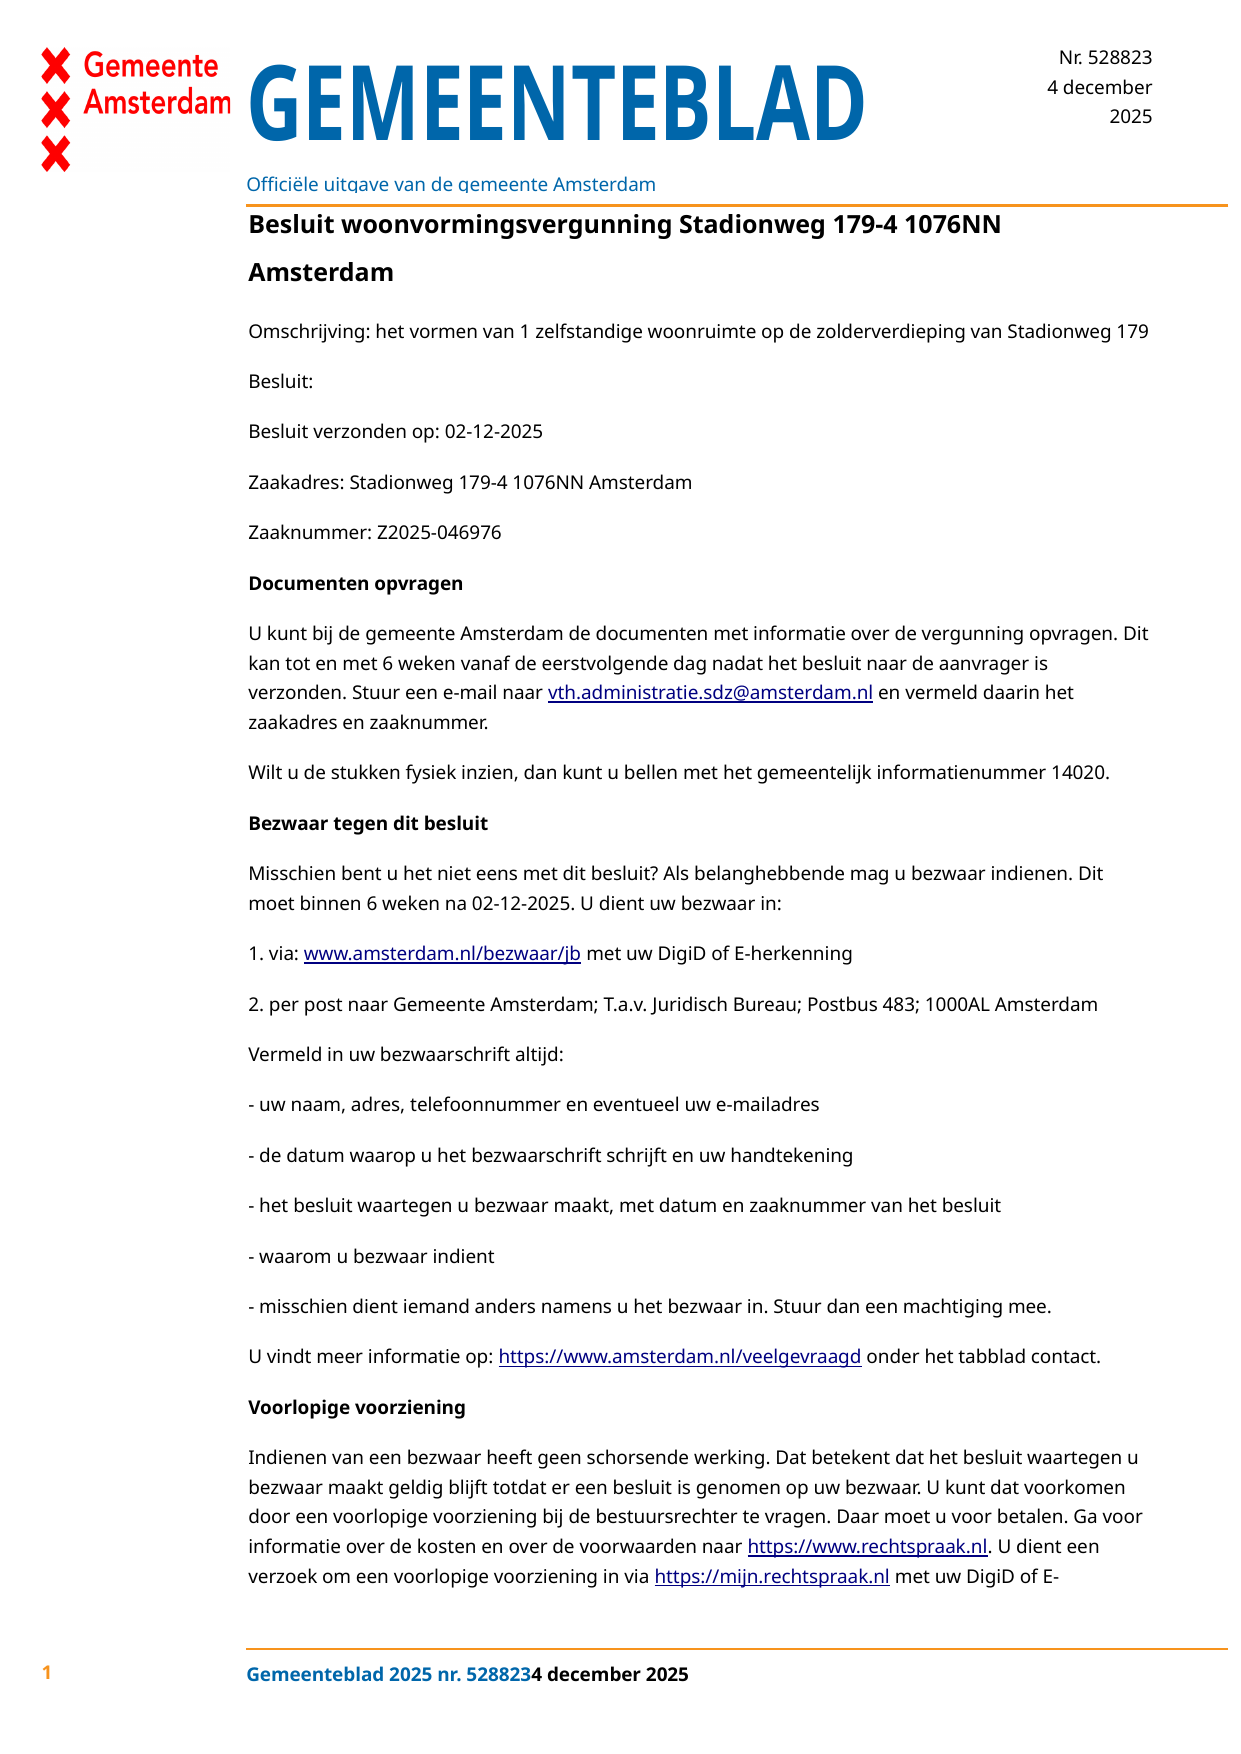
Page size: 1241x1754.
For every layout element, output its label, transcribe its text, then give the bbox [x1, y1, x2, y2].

text Wilt u de stukken fysiek inzien, dan kunt u bellen met het gemeentelijk informatienummer 14020. [248, 759, 1152, 785]
text Indienen van een bezwaar heeft geen schorsende werking. Dat betekent dat het besluit waartegen u bezwaar maakt geldig blijft totdat er een besluit is genomen op uw bezwaar. U kunt dat voorkomen door een voorlopige voorziening bij de bestuursrechter te vragen. Daar moet u voor betalen. Ga voor informatie over de kosten en over de voorwaarden naar https://www.rechtspraak.nl. U dient een verzoek om een voorlopige voorziening in via https://mijn.rechtspraak.nl met uw DigiD of E- [248, 1444, 1152, 1589]
text U kunt bij de gemeente Amsterdam de documenten met informatie over de vergunning opvragen. Dit kan tot en met 6 weken vanaf de eerstvolgende dag nadat het besluit naar de aanvrager is verzonden. Stuur een e-mail naar vth.administratie.sdz@amsterdam.nl en vermeld daarin het zaakadres en zaaknummer. [248, 620, 1152, 735]
text - de datum waarop u het bezwaarschrift schrijft en uw handtekening [248, 1142, 1152, 1168]
text - waarom u bezwaar indient [248, 1243, 1152, 1269]
text 2. per post naar Gemeente Amsterdam; T.a.v. Juridisch Bureau; Postbus 483; 1000AL Amsterdam [248, 991, 1152, 1017]
text Bezwaar tegen dit besluit [248, 810, 1152, 836]
text 1. via: www.amsterdam.nl/bezwaar/jb met uw DigiD of E-herkenning [248, 940, 1152, 966]
text Besluit verzonden op: 02-12-2025 [248, 419, 1152, 444]
text Vermeld in uw bezwaarschrift altijd: [248, 1041, 1152, 1067]
text Zaakadres: Stadionweg 179-4 1076NN Amsterdam [248, 469, 1152, 495]
text - uw naam, adres, telefoonnummer en eventueel uw e-mailadres [248, 1092, 1152, 1117]
text U vindt meer informatie op: https://www.amsterdam.nl/veelgevraagd onder het tabblad contact. [248, 1344, 1152, 1369]
text Misschien bent u het niet eens met dit besluit? Als belanghebbende mag u bezwaar indienen. Dit moet binnen 6 weken na 02-12-2025. U dient uw bezwaar in: [248, 860, 1152, 916]
picture [41, 47, 231, 172]
text Voorlopige voorziening [248, 1394, 1152, 1420]
text - misschien dient iemand anders namens u het bezwaar in. Stuur dan een machtiging mee. [248, 1293, 1152, 1319]
text - het besluit waartegen u bezwaar maakt, met datum en zaaknummer van het besluit [248, 1192, 1152, 1218]
text Omschrijving: het vormen van 1 zelfstandige woonruimte op de zolderverdieping van Stadionweg 179 [248, 318, 1152, 344]
text Zaaknummer: Z2025-046976 [248, 519, 1152, 545]
text Besluit: [248, 368, 1152, 394]
text Documenten opvragen [248, 570, 1152, 596]
text Besluit woonvormingsvergunning Stadionweg 179-4 1076NN Amsterdam [248, 207, 1152, 288]
